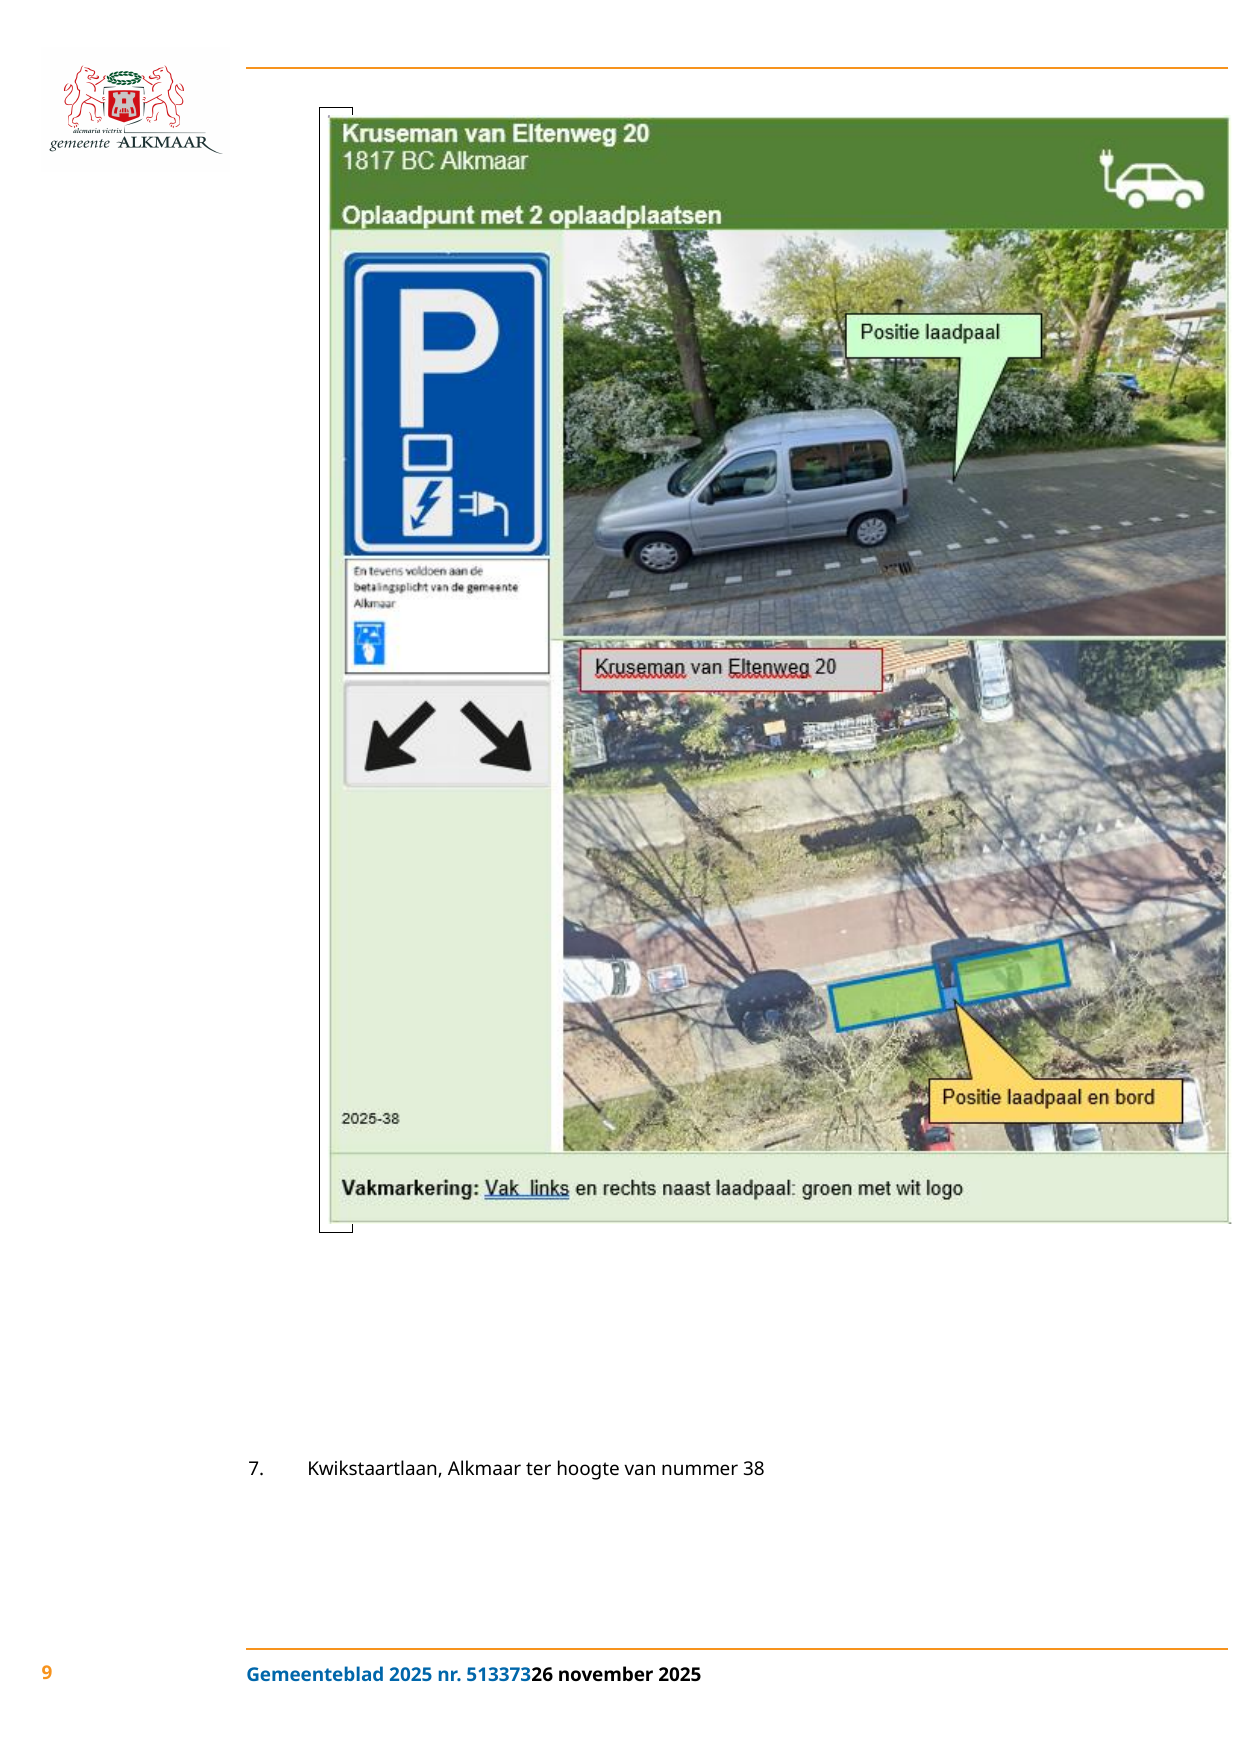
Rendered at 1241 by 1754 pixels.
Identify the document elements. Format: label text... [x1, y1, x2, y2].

picture [327, 115, 1232, 1224]
picture [41, 47, 231, 172]
list Kwikstaartlaan, Alkmaar ter hoogte van nummer 38 [248, 1455, 1152, 1481]
